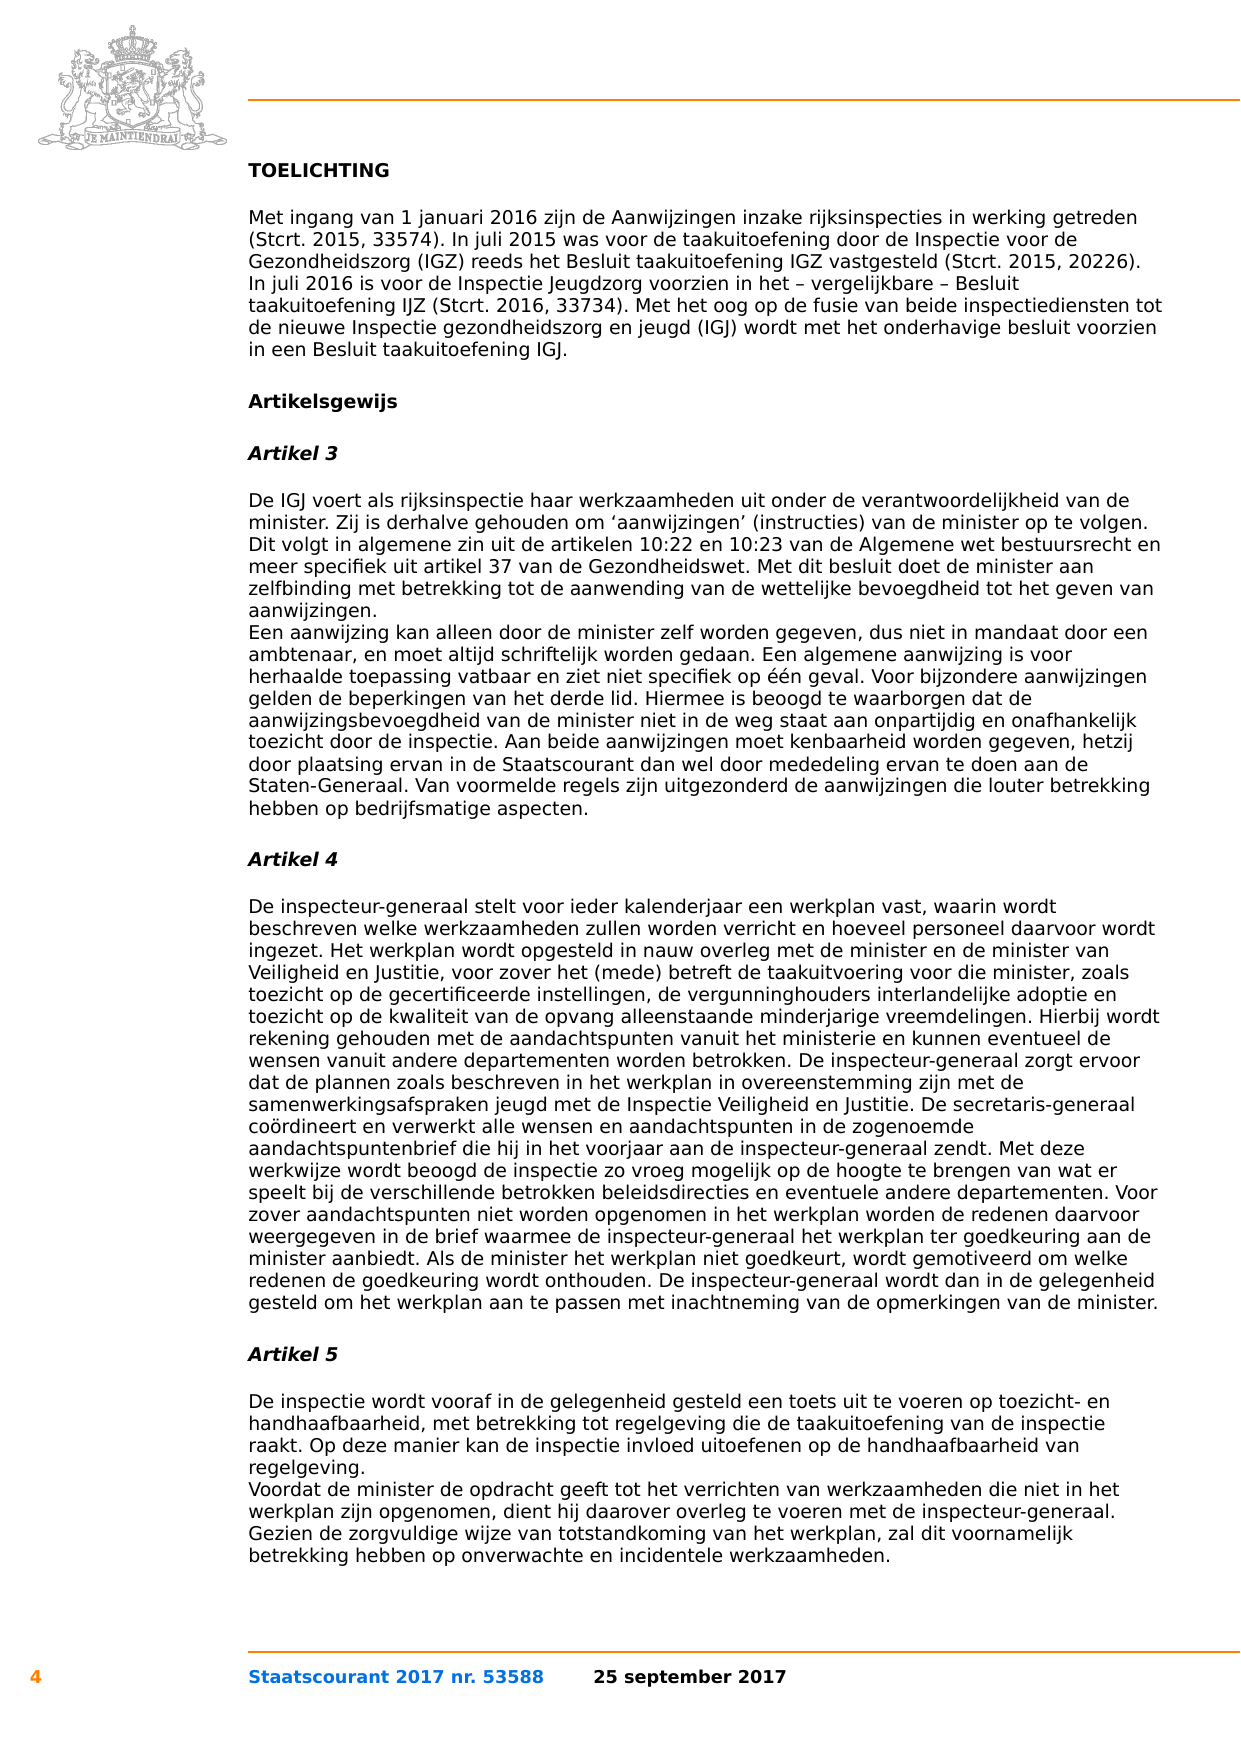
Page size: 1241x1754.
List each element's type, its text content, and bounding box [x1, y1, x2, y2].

subtitle Artikel 3 [248, 443, 1163, 465]
text De inspectie wordt vooraf in de gelegenheid gesteld een toets uit te voeren op toezicht- en handhaafbaarheid, met betrekking tot regelgeving die de taakuitoefening van de inspectie raakt. Op deze manier kan de inspectie invloed uitoefenen op de handhaafbaarheid van regelgeving. [248, 1391, 1163, 1479]
text Gezien de zorgvuldige wijze van totstandkoming van het werkplan, zal dit voornamelijk betrekking hebben op onverwachte en incidentele werkzaamheden. [248, 1523, 1163, 1567]
text Voordat de minister de opdracht geeft tot het verrichten van werkzaamheden die niet in het werkplan zijn opgenomen, dient hij daarover overleg te voeren met de inspecteur-generaal. [248, 1479, 1163, 1523]
subtitle Artikelsgewijs [248, 391, 1163, 413]
text Een aanwijzing kan alleen door de minister zelf worden gegeven, dus niet in mandaat door een ambtenaar, en moet altijd schriftelijk worden gedaan. Een algemene aanwijzing is voor herhaalde toepassing vatbaar en ziet niet specifiek op één geval. Voor bijzondere aanwijzingen gelden de beperkingen van het derde lid. Hiermee is beoogd te waarborgen dat de aanwijzingsbevoegdheid van de minister niet in de weg staat aan onpartijdig en onafhankelijk toezicht door de inspectie. Aan beide aanwijzingen moet kenbaarheid worden gegeven, hetzij door plaatsing ervan in de Staatscourant dan wel door mededeling ervan te doen aan de Staten-Generaal. Van voormelde regels zijn uitgezonderd de aanwijzingen die louter betrekking hebben op bedrijfsmatige aspecten. [248, 622, 1163, 819]
subtitle Artikel 5 [248, 1344, 1163, 1366]
text De inspecteur-generaal stelt voor ieder kalenderjaar een werkplan vast, waarin wordt beschreven welke werkzaamheden zullen worden verricht en hoeveel personeel daarvoor wordt ingezet. Het werkplan wordt opgesteld in nauw overleg met de minister en de minister van Veiligheid en Justitie, voor zover het (mede) betreft de taakuitvoering voor die minister, zoals toezicht op de gecertificeerde instellingen, de vergunninghouders interlandelijke adoptie en toezicht op de kwaliteit van de opvang alleenstaande minderjarige vreemdelingen. Hierbij wordt rekening gehouden met de aandachtspunten vanuit het ministerie en kunnen eventueel de wensen vanuit andere departementen worden betrokken. De inspecteur-generaal zorgt ervoor dat de plannen zoals beschreven in het werkplan in overeenstemming zijn met de samenwerkingsafspraken jeugd met de Inspectie Veiligheid en Justitie. De secretaris-generaal coördineert en verwerkt alle wensen en aandachtspunten in de zogenoemde aandachtspuntenbrief die hij in het voorjaar aan de inspecteur-generaal zendt. Met deze werkwijze wordt beoogd de inspectie zo vroeg mogelijk op de hoogte te brengen van wat er speelt bij de verschillende betrokken beleidsdirecties en eventuele andere departementen. Voor zover aandachtspunten niet worden opgenomen in het werkplan worden de redenen daarvoor weergegeven in de brief waarmee de inspecteur-generaal het werkplan ter goedkeuring aan de minister aanbiedt. Als de minister het werkplan niet goedkeurt, wordt gemotiveerd om welke redenen de goedkeuring wordt onthouden. De inspecteur-generaal wordt dan in de gelegenheid gesteld om het werkplan aan te passen met inachtneming van de opmerkingen van de minister. [248, 896, 1163, 1314]
picture [38, 25, 227, 150]
text Met ingang van 1 januari 2016 zijn de Aanwijzingen inzake rijksinspecties in werking getreden (Stcrt. 2015, 33574). In juli 2015 was voor de taakuitoefening door de Inspectie voor de Gezondheidszorg (IGZ) reeds het Besluit taakuitoefening IGZ vastgesteld (Stcrt. 2015, 20226). [248, 207, 1163, 273]
subtitle Artikel 4 [248, 849, 1163, 871]
text In juli 2016 is voor de Inspectie Jeugdzorg voorzien in het – vergelijkbare – Besluit taakuitoefening IJZ (Stcrt. 2016, 33734). Met het oog op de fusie van beide inspectiediensten tot de nieuwe Inspectie gezondheidszorg en jeugd (IGJ) wordt met het onderhavige besluit voorzien in een Besluit taakuitoefening IGJ. [248, 273, 1163, 361]
subtitle TOELICHTING [248, 160, 1163, 182]
text De IGJ voert als rijksinspectie haar werkzaamheden uit onder de verantwoordelijkheid van de minister. Zij is derhalve gehouden om ‘aanwijzingen’ (instructies) van de minister op te volgen. Dit volgt in algemene zin uit de artikelen 10:22 en 10:23 van de Algemene wet bestuursrecht en meer specifiek uit artikel 37 van de Gezondheidswet. Met dit besluit doet de minister aan zelfbinding met betrekking tot de aanwending van de wettelijke bevoegdheid tot het geven van aanwijzingen. [248, 490, 1163, 622]
